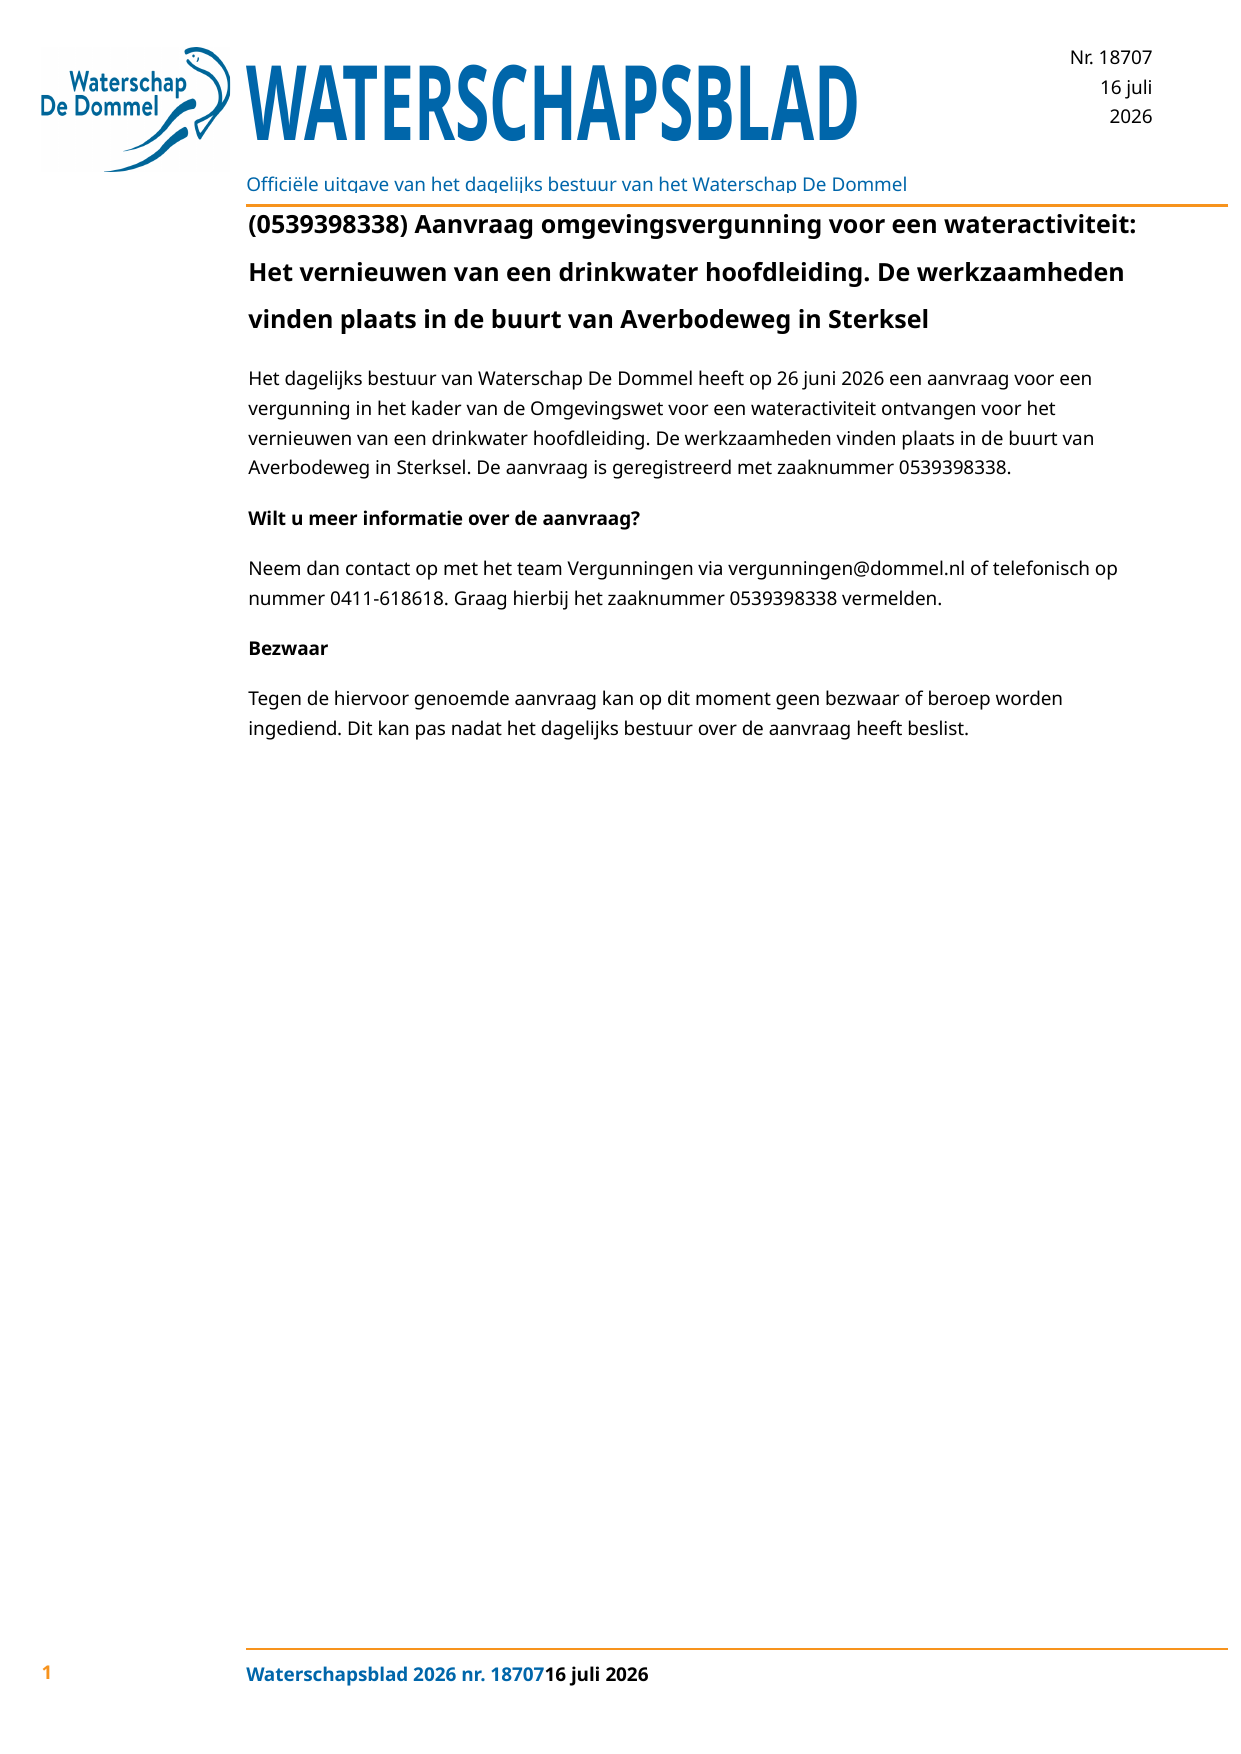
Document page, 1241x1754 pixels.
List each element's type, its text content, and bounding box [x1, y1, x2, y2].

text (0539398338) Aanvraag omgevingsvergunning voor een wateractiviteit: Het vernieuwen van een drinkwater hoofdleiding. De werkzaamheden vinden plaats in de buurt van Averbodeweg in Sterksel [248, 207, 1152, 336]
text Het dagelijks bestuur van Waterschap De Dommel heeft op 26 juni 2026 een aanvraag voor een vergunning in het kader van de Omgevingswet voor een wateractiviteit ontvangen voor het vernieuwen van een drinkwater hoofdleiding. De werkzaamheden vinden plaats in de buurt van Averbodeweg in Sterksel. De aanvraag is geregistreerd met zaaknummer 0539398338. [248, 366, 1152, 480]
picture [45, 99, 51, 111]
text Tegen de hiervoor genoemde aanvraag kan op dit moment geen bezwaar of beroep worden ingediend. Dit kan pas nadat het dagelijks bestuur over de aanvraag heeft beslist. [248, 686, 1152, 741]
picture [198, 118, 210, 131]
text Neem dan contact op met het team Vergunningen via vergunningen@dommel.nl of telefonisch op nummer 0411-618618. Graag hierbij het zaaknummer 0539398338 vermelden. [248, 555, 1152, 610]
picture [41, 47, 231, 172]
picture [204, 47, 231, 76]
text Wilt u meer informatie over de aanvraag? [248, 505, 1152, 530]
text Bezwaar [248, 635, 1152, 661]
